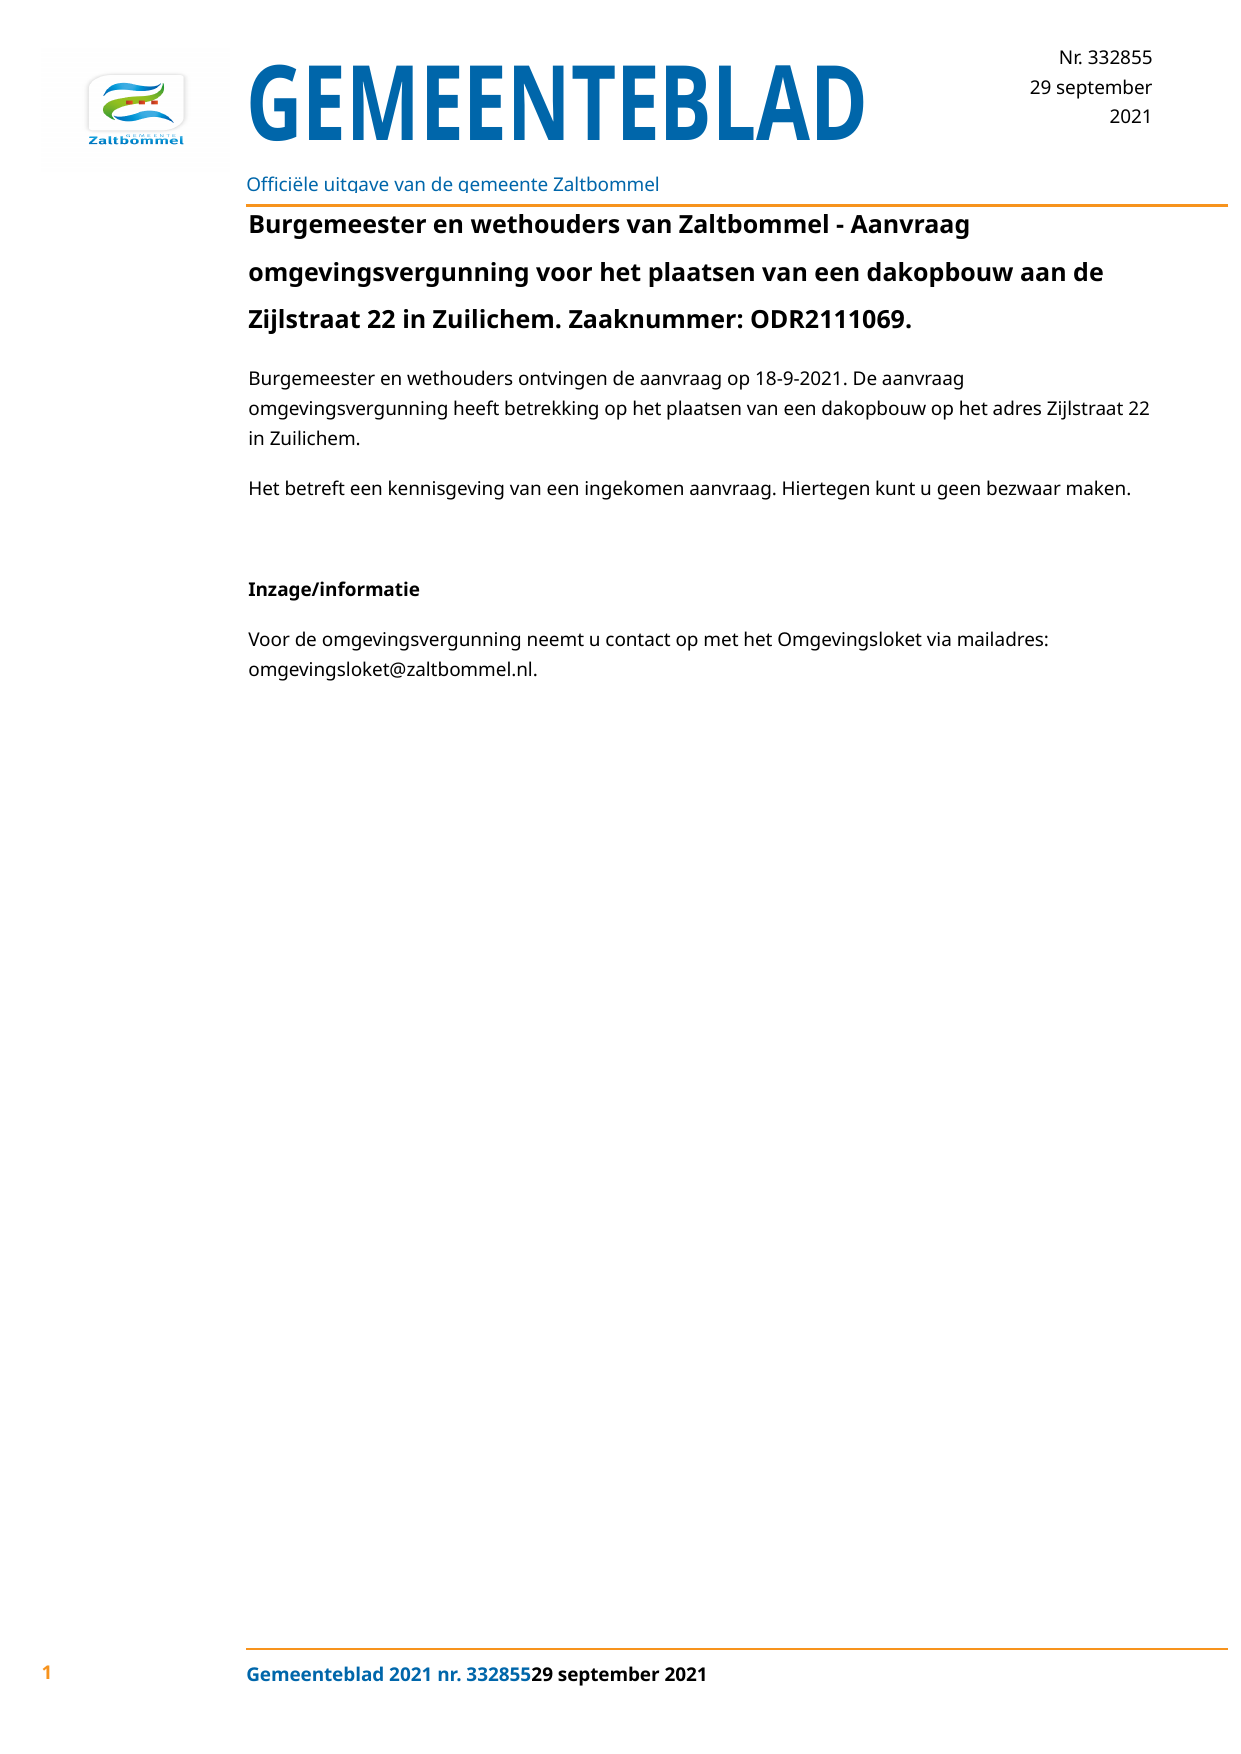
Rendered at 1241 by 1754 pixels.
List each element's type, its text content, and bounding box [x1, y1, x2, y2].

text Burgemeester en wethouders van Zaltbommel - Aanvraag omgevingsvergunning voor het plaatsen van een dakopbouw aan de Zijlstraat 22 in Zuilichem. Zaaknummer: ODR2111069. [248, 207, 1152, 336]
text Burgemeester en wethouders ontvingen de aanvraag op 18-9-2021. De aanvraag omgevingsvergunning heeft betrekking op het plaatsen van een dakopbouw op het adres Zijlstraat 22 in Zuilichem. [248, 366, 1152, 450]
text Het betreft een kennisgeving van een ingekomen aanvraag. Hiertegen kunt u geen bezwaar maken. [248, 475, 1152, 501]
text Voor de omgevingsvergunning neemt u contact op met het Omgevingsloket via mailadres: omgevingsloket@zaltbommel.nl. [248, 626, 1152, 682]
text Inzage/informatie [248, 576, 1152, 602]
picture [41, 47, 231, 172]
